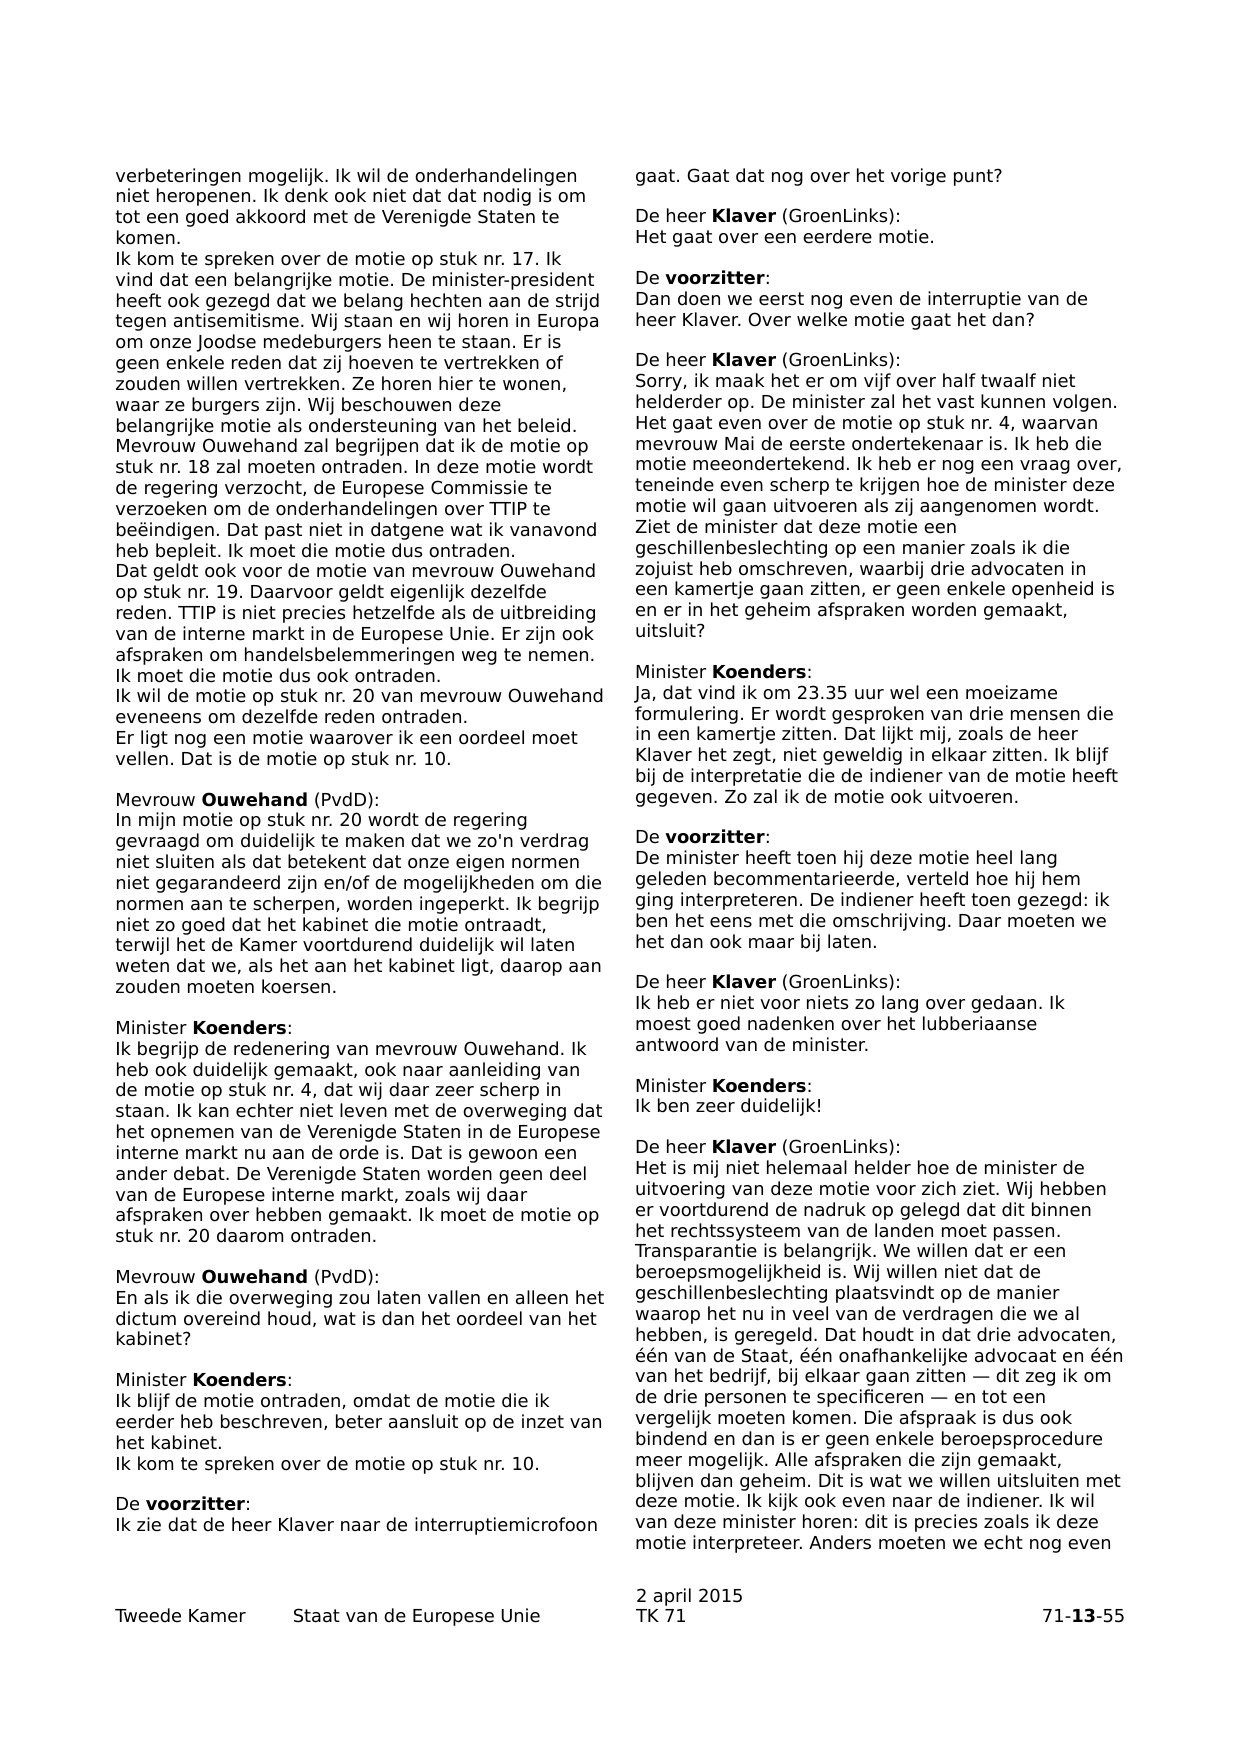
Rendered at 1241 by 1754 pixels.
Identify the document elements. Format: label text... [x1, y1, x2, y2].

text Ik blijf de motie ontraden, omdat de motie die ik eerder heb beschreven, beter aansluit op de inzet van het kabinet. [115, 1391, 605, 1453]
text Ik wil de motie op stuk nr. 20 van mevrouw Ouwehand eveneens om dezelfde reden ontraden. [115, 686, 605, 728]
text Sorry, ik maak het er om vijf over half twaalf niet helderder op. De minister zal het vast kunnen volgen. Het gaat even over de motie op stuk nr. 4, waarvan mevrouw Mai de eerste ondertekenaar is. Ik heb die motie meeondertekend. Ik heb er nog een vraag over, teneinde even scherp te krijgen hoe de minister deze motie wil gaan uitvoeren als zij aangenomen wordt. Ziet de minister dat deze motie een geschillenbeslechting op een manier zoals ik die zojuist heb omschreven, waarbij drie advocaten in een kamertje gaan zitten, er geen enkele openheid is en er in het geheim afspraken worden gemaakt, uitsluit? [635, 371, 1125, 642]
text Er ligt nog een motie waarover ik een oordeel moet vellen. Dat is de motie op stuk nr. 10. [115, 728, 605, 769]
text De minister heeft toen hij deze motie heel lang geleden becommentarieerde, verteld hoe hij hem ging interpreteren. De indiener heeft toen gezegd: ik ben het eens met die omschrijving. Daar moeten we het dan ook maar bij laten. [635, 848, 1125, 952]
text Mevrouw Ouwehand (PvdD): [115, 789, 605, 810]
text En als ik die overweging zou laten vallen en alleen het dictum overeind houd, wat is dan het oordeel van het kabinet? [115, 1287, 605, 1350]
text De heer Klaver (GroenLinks): [635, 1137, 1125, 1158]
text Minister Koenders: [635, 1076, 1125, 1096]
text Dan doen we eerst nog even de interruptie van de heer Klaver. Over welke motie gaat het dan? [635, 288, 1125, 330]
text De voorzitter: [635, 268, 1125, 288]
text De voorzitter: [115, 1494, 605, 1515]
text De heer Klaver (GroenLinks): [635, 350, 1125, 371]
text Ik kom te spreken over de motie op stuk nr. 10. [115, 1453, 605, 1474]
text Ja, dat vind ik om 23.35 uur wel een moeizame formulering. Er wordt gesproken van drie mensen die in een kamertje zitten. Dat lijkt mij, zoals de heer Klaver het zegt, niet geweldig in elkaar zitten. Ik blijf bij de interpretatie die de indiener van de motie heeft gegeven. Zo zal ik de motie ook uitvoeren. [635, 682, 1125, 807]
text In mijn motie op stuk nr. 20 wordt de regering gevraagd om duidelijk te maken dat we zo'n verdrag niet sluiten als dat betekent dat onze eigen normen niet gegarandeerd zijn en/of de mogelijkheden om die normen aan te scherpen, worden ingeperkt. Ik begrijp niet zo goed dat het kabinet die motie ontraadt, terwijl het de Kamer voortdurend duidelijk wil laten weten dat we, als het aan het kabinet ligt, daarop aan zouden moeten koersen. [115, 810, 605, 998]
text Ik zie dat de heer Klaver naar de interruptiemicrofoon [115, 1515, 605, 1536]
text De heer Klaver (GroenLinks): [635, 972, 1125, 993]
text Mevrouw Ouwehand (PvdD): [115, 1267, 605, 1287]
text Het is mij niet helemaal helder hoe de minister de uitvoering van deze motie voor zich ziet. Wij hebben er voortdurend de nadruk op gelegd dat dit binnen het rechtssysteem van de landen moet passen. Transparantie is belangrijk. We willen dat er een beroepsmogelijkheid is. Wij willen niet dat de geschillenbeslechting plaatsvindt op de manier waarop het nu in veel van de verdragen die we al hebben, is geregeld. Dat houdt in dat drie advocaten, één van de Staat, één onafhankelijke advocaat en één van het bedrijf, bij elkaar gaan zitten — dit zeg ik om de drie personen te specificeren — en tot een vergelijk moeten komen. Die afspraak is dus ook bindend en dan is er geen enkele beroepsprocedure meer mogelijk. Alle afspraken die zijn gemaakt, blijven dan geheim. Dit is wat we willen uitsluiten met deze motie. Ik kijk ook even naar de indiener. Ik wil van deze minister horen: dit is precies zoals ik deze motie interpreteer. Anders moeten we echt nog even [635, 1158, 1125, 1554]
text Minister Koenders: [635, 662, 1125, 682]
text Dat geldt ook voor de motie van mevrouw Ouwehand op stuk nr. 19. Daarvoor geldt eigenlijk dezelfde reden. TTIP is niet precies hetzelfde als de uitbreiding van de interne markt in de Europese Unie. Er zijn ook afspraken om handelsbelemmeringen weg te nemen. Ik moet die motie dus ook ontraden. [115, 561, 605, 686]
text Ik kom te spreken over de motie op stuk nr. 17. Ik vind dat een belangrijke motie. De minister-president heeft ook gezegd dat we belang hechten aan de strijd tegen antisemitisme. Wij staan en wij horen in Europa om onze Joodse medeburgers heen te staan. Er is geen enkele reden dat zij hoeven te vertrekken of zouden willen vertrekken. Ze horen hier te wonen, waar ze burgers zijn. Wij beschouwen deze belangrijke motie als ondersteuning van het beleid. [115, 249, 605, 436]
text Minister Koenders: [115, 1018, 605, 1038]
text gaat. Gaat dat nog over het vorige punt? [635, 165, 1125, 186]
text De voorzitter: [635, 827, 1125, 848]
text verbeteringen mogelijk. Ik wil de onderhandelingen niet heropenen. Ik denk ook niet dat dat nodig is om tot een goed akkoord met de Verenigde Staten te komen. [115, 165, 605, 249]
text Mevrouw Ouwehand zal begrijpen dat ik de motie op stuk nr. 18 zal moeten ontraden. In deze motie wordt de regering verzocht, de Europese Commissie te verzoeken om de onderhandelingen over TTIP te beëindigen. Dat past niet in datgene wat ik vanavond heb bepleit. Ik moet die motie dus ontraden. [115, 436, 605, 561]
text Het gaat over een eerdere motie. [635, 227, 1125, 248]
text Minister Koenders: [115, 1370, 605, 1391]
text Ik heb er niet voor niets zo lang over gedaan. Ik moest goed nadenken over het lubberiaanse antwoord van de minister. [635, 993, 1125, 1056]
text Ik ben zeer duidelijk! [635, 1096, 1125, 1117]
text De heer Klaver (GroenLinks): [635, 206, 1125, 227]
text Ik begrijp de redenering van mevrouw Ouwehand. Ik heb ook duidelijk gemaakt, ook naar aanleiding van de motie op stuk nr. 4, dat wij daar zeer scherp in staan. Ik kan echter niet leven met de overweging dat het opnemen van de Verenigde Staten in de Europese interne markt nu aan de orde is. Dat is gewoon een ander debat. De Verenigde Staten worden geen deel van de Europese interne markt, zoals wij daar afspraken over hebben gemaakt. Ik moet de motie op stuk nr. 20 daarom ontraden. [115, 1038, 605, 1247]
